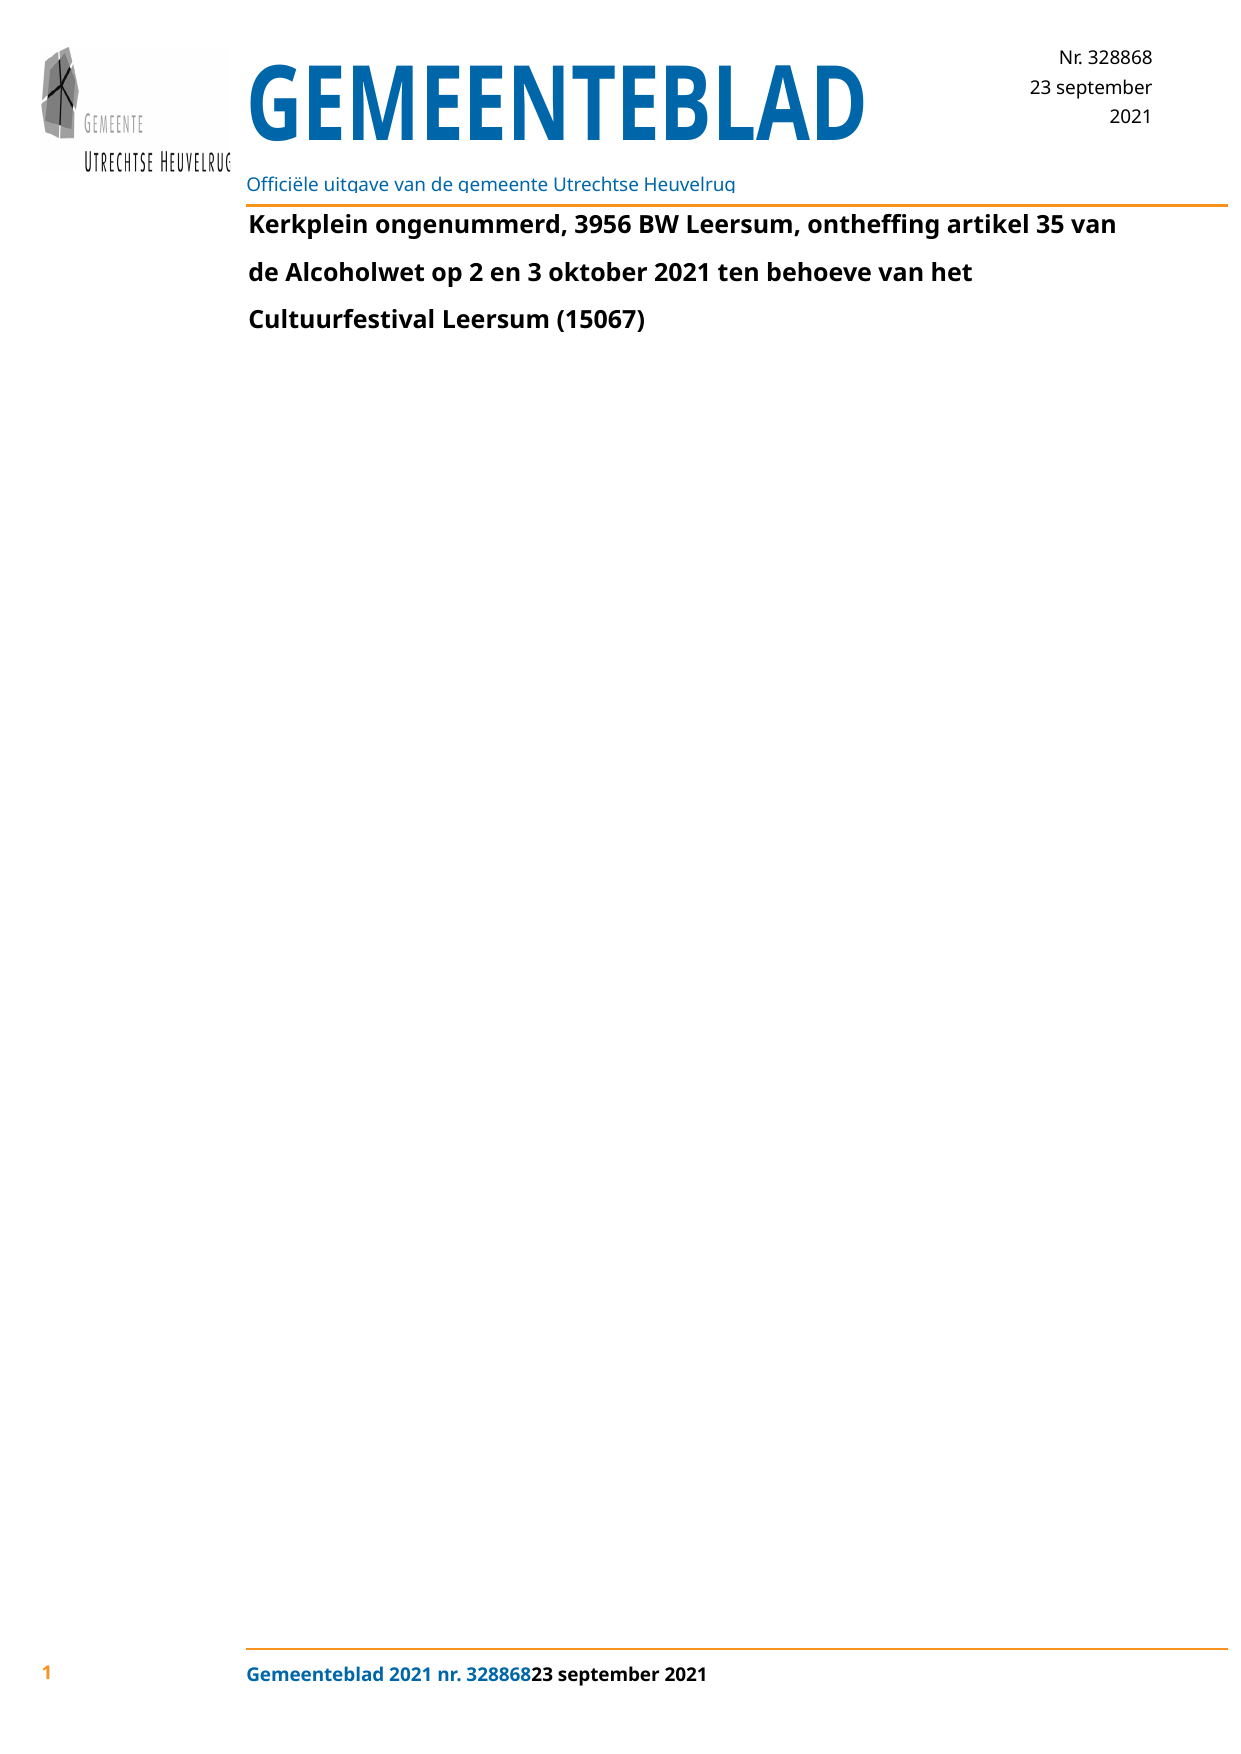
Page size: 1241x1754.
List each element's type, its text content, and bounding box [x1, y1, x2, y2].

text Kerkplein ongenummerd, 3956 BW Leersum, ontheffing artikel 35 van de Alcoholwet op 2 en 3 oktober 2021 ten behoeve van het Cultuurfestival Leersum (15067) [248, 207, 1152, 336]
picture [41, 47, 231, 172]
